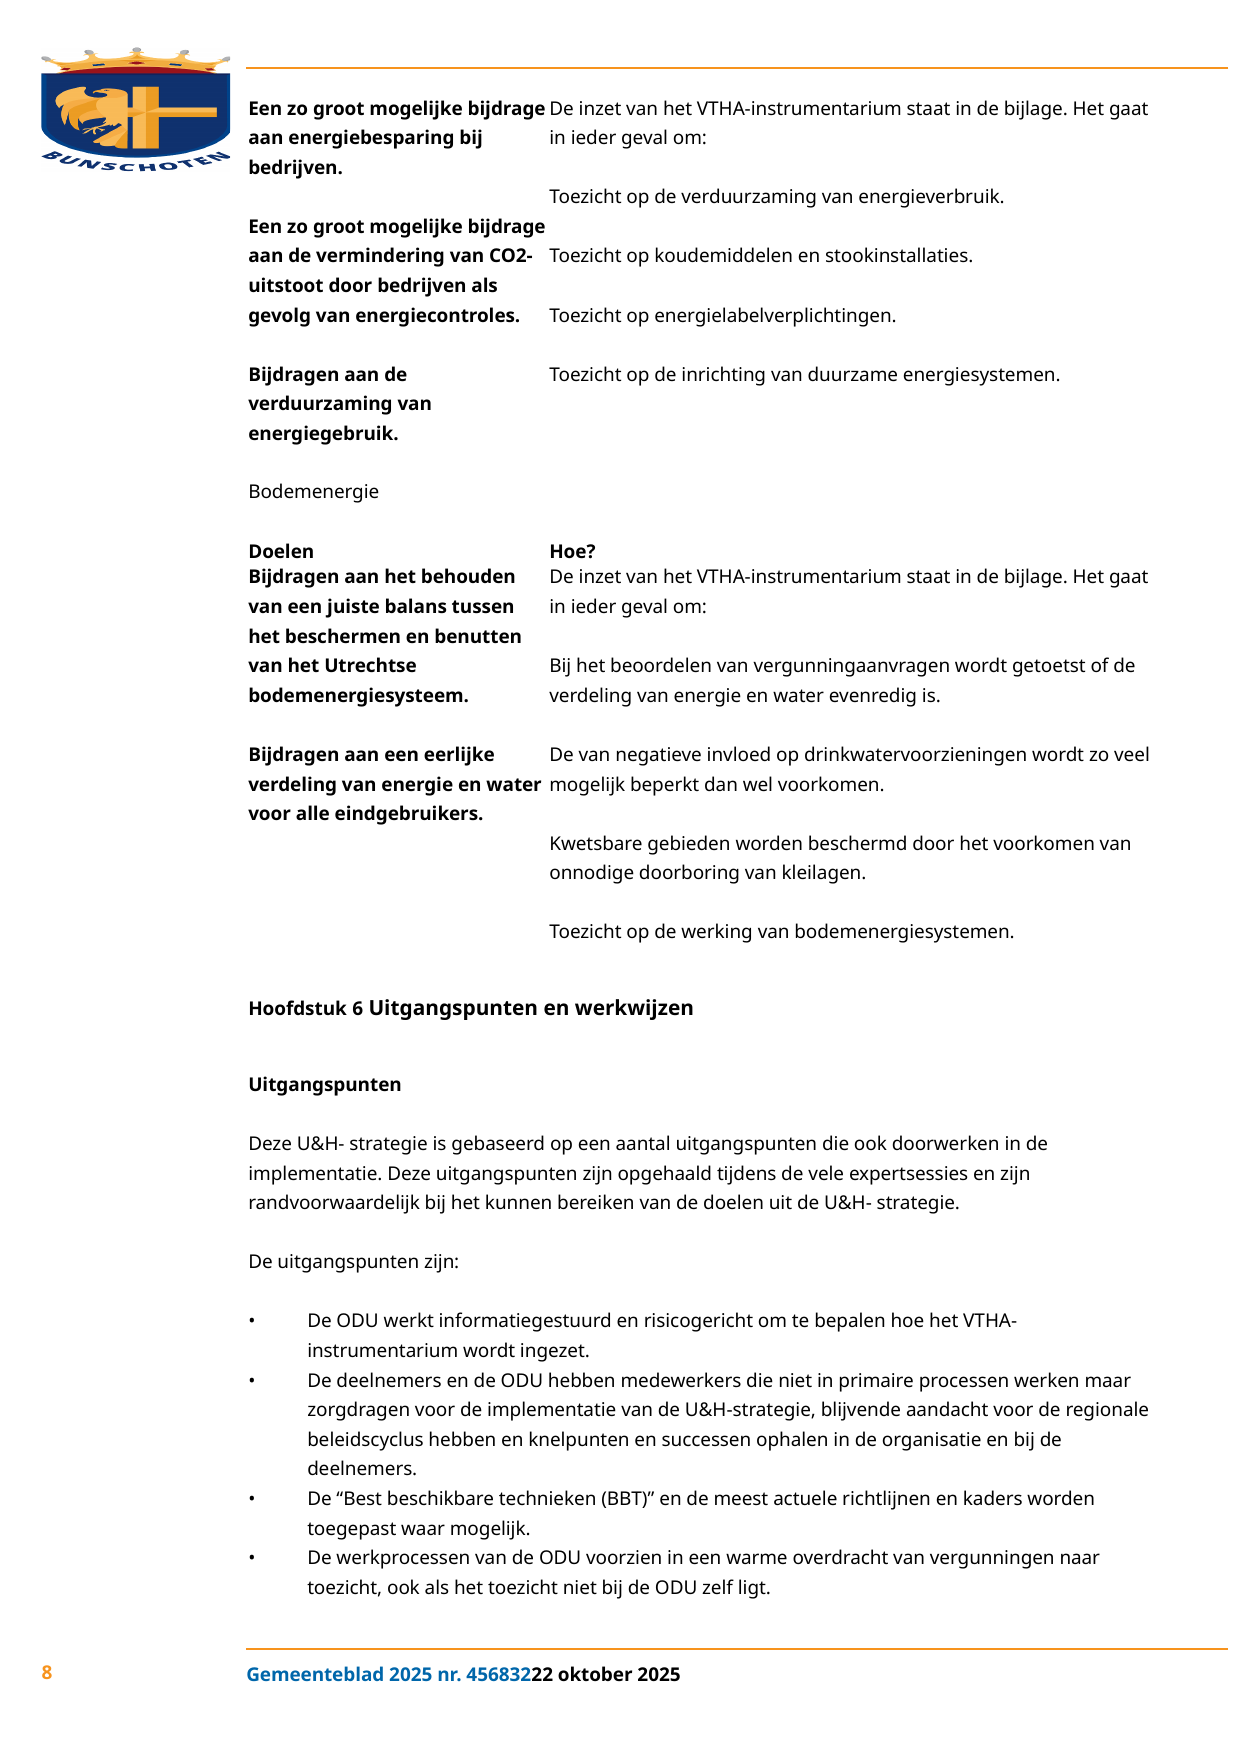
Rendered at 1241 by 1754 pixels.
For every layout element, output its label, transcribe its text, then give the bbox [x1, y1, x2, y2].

table_header Hoe? [549, 538, 1152, 564]
text Bodemenergie [248, 479, 1152, 504]
table_cell De inzet van het VTHA-instrumentarium staat in de bijlage. Het gaat in ieder geval om: Bij het beoordelen van vergunningaanvragen wordt getoetst of de verdeling van energie en water evenredig is. De van negatieve invloed op drinkwatervoorzieningen wordt zo veel mogelijk beperkt dan wel voorkomen. Kwetsbare gebieden worden beschermd door het voorkomen van onnodige doorboring van kleilagen. Toezicht op de werking van bodemenergiesystemen. [549, 564, 1152, 944]
table_cell Een zo groot mogelijke bijdrage aan energiebesparing bij bedrijven. Een zo groot mogelijke bijdrage aan de vermindering van CO2-uitstoot door bedrijven als gevolg van energiecontroles. Bijdragen aan de verduurzaming van energiegebruik. [248, 95, 549, 446]
picture [41, 47, 231, 172]
list De “Best beschikbare technieken (BBT)” en de meest actuele richtlijnen en kaders worden toegepast waar mogelijk. [248, 1485, 1152, 1541]
table_cell Bijdragen aan het behouden van een juiste balans tussen het beschermen en benutten van het Utrechtse bodemenergiesysteem. Bijdragen aan een eerlijke verdeling van energie en water voor alle eindgebruikers. [248, 564, 549, 944]
text De uitgangspunten zijn: [248, 1248, 1152, 1274]
text Deze U&H- strategie is gebaseerd op een aantal uitgangspunten die ook doorwerken in de implementatie. Deze uitgangspunten zijn opgehaald tijdens de vele expertsessies en zijn randvoorwaardelijk bij het kunnen bereiken van de doelen uit de U&H- strategie. [248, 1130, 1152, 1215]
list De deelnemers en de ODU hebben medewerkers die niet in primaire processen werken maar zorgdragen voor de implementatie van de U&H-strategie, blijvende aandacht voor de regionale beleidscyclus hebben en knelpunten en successen ophalen in de organisatie en bij de deelnemers. [248, 1367, 1152, 1481]
list De ODU werkt informatiegestuurd en risicogericht om te bepalen hoe het VTHA-instrumentarium wordt ingezet. [248, 1308, 1152, 1363]
table_cell De inzet van het VTHA-instrumentarium staat in de bijlage. Het gaat in ieder geval om: Toezicht op de verduurzaming van energieverbruik. Toezicht op koudemiddelen en stookinstallaties. Toezicht op energielabelverplichtingen. Toezicht op de inrichting van duurzame energiesystemen. [549, 95, 1152, 446]
text Uitgangspunten [248, 1071, 1152, 1097]
table_header Doelen [248, 538, 549, 564]
list De werkprocessen van de ODU voorzien in een warme overdracht van vergunningen naar toezicht, ook als het toezicht niet bij de ODU zelf ligt. [248, 1544, 1152, 1600]
text Hoofdstuk 6 Uitgangspunten en werkwijzen [248, 993, 1152, 1022]
